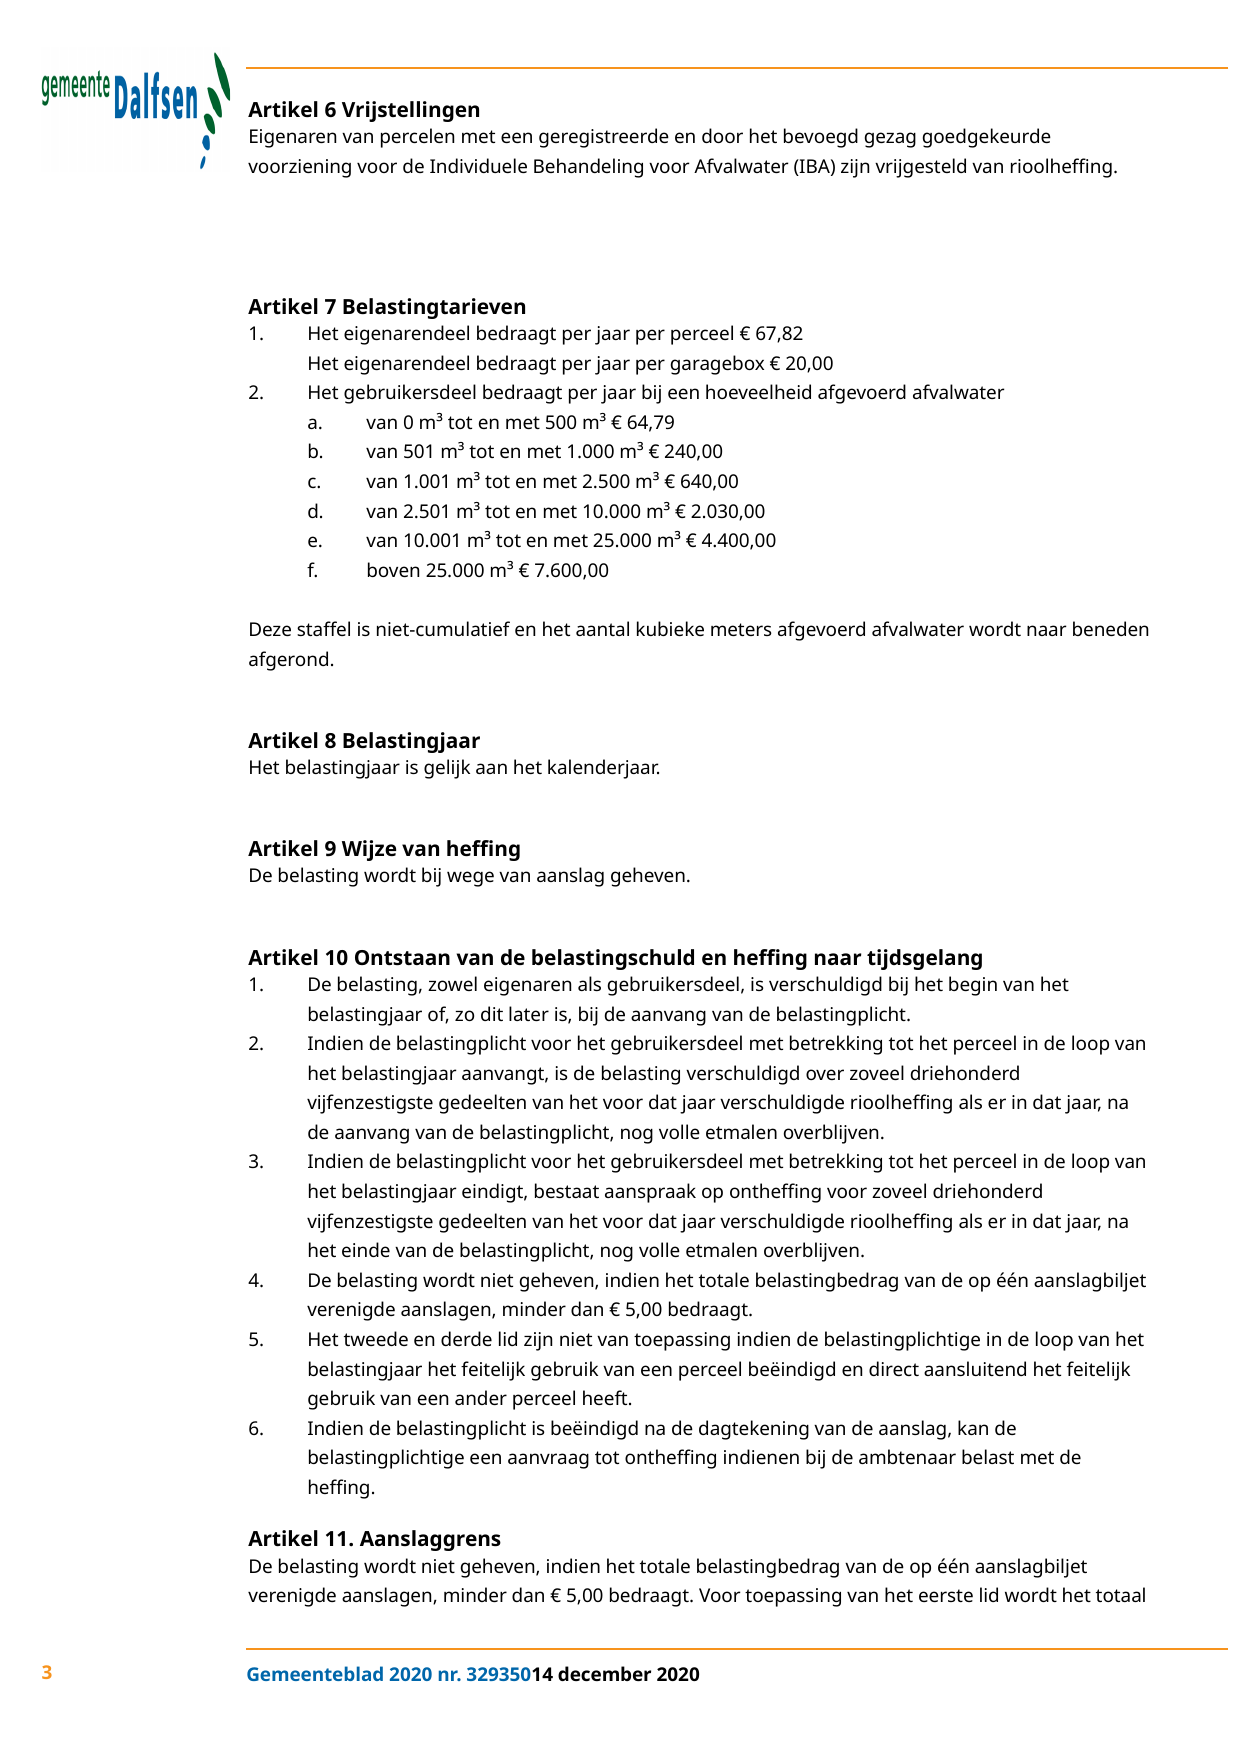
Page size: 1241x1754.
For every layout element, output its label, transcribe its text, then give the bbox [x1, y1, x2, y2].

text Artikel 8 Belastingjaar [248, 726, 1152, 754]
list Het eigenarendeel bedraagt per jaar per garagebox € 20,00 [248, 350, 1152, 376]
list Het gebruikersdeel bedraagt per jaar bij een hoeveelheid afgevoerd afvalwater [248, 379, 1152, 405]
text De belasting wordt bij wege van aanslag geheven. [248, 863, 1152, 888]
list van 501 m³ tot en met 1.000 m³ € 240,00 [307, 439, 1152, 464]
list De belasting, zowel eigenaren als gebruikersdeel, is verschuldigd bij het begin van het belastingjaar of, zo dit later is, bij de aanvang van de belastingplicht. [248, 971, 1152, 1026]
list van 2.501 m³ tot en met 10.000 m³ € 2.030,00 [307, 498, 1152, 524]
list Indien de belastingplicht voor het gebruikersdeel met betrekking tot het perceel in de loop van het belastingjaar eindigt, bestaat aanspraak op ontheffing voor zoveel driehonderd vijfenzestigste gedeelten van het voor dat jaar verschuldigde rioolheffing als er in dat jaar, na het einde van de belastingplicht, nog volle etmalen overblijven. [248, 1149, 1152, 1263]
list van 0 m³ tot en met 500 m³ € 64,79 [307, 409, 1152, 435]
text Artikel 10 Ontstaan van de belastingschuld en heffing naar tijdsgelang [248, 943, 1152, 971]
text De belasting wordt niet geheven, indien het totale belastingbedrag van de op één aanslagbiljet verenigde aanslagen, minder dan € 5,00 bedraagt. Voor toepassing van het eerste lid wordt het totaal [248, 1553, 1152, 1608]
text Het belastingjaar is gelijk aan het kalenderjaar. [248, 754, 1152, 780]
text Eigenaren van percelen met een geregistreerde en door het bevoegd gezag goedgekeurde voorziening voor de Individuele Behandeling voor Afvalwater (IBA) zijn vrijgesteld van rioolheffing. [248, 123, 1152, 178]
list Het tweede en derde lid zijn niet van toepassing indien de belastingplichtige in de loop van het belastingjaar het feitelijk gebruik van een perceel beëindigd en direct aansluitend het feitelijk gebruik van een ander perceel heeft. [248, 1326, 1152, 1411]
list van 1.001 m³ tot en met 2.500 m³ € 640,00 [307, 468, 1152, 494]
text Artikel 7 Belastingtarieven [248, 292, 1152, 320]
text Deze staffel is niet-cumulatief en het aantal kubieke meters afgevoerd afvalwater wordt naar beneden afgerond. [248, 616, 1152, 672]
list boven 25.000 m³ € 7.600,00 [307, 557, 1152, 583]
list van 10.001 m³ tot en met 25.000 m³ € 4.400,00 [307, 527, 1152, 553]
list De belasting wordt niet geheven, indien het totale belastingbedrag van de op één aanslagbiljet verenigde aanslagen, minder dan € 5,00 bedraagt. [248, 1267, 1152, 1322]
text Artikel 11. Aanslaggrens [248, 1524, 1152, 1553]
text Artikel 6 Vrijstellingen [248, 95, 1152, 123]
text Artikel 9 Wijze van heffing [248, 834, 1152, 863]
list Indien de belastingplicht voor het gebruikersdeel met betrekking tot het perceel in de loop van het belastingjaar aanvangt, is de belasting verschuldigd over zoveel driehonderd vijfenzestigste gedeelten van het voor dat jaar verschuldigde rioolheffing als er in dat jaar, na de aanvang van de belastingplicht, nog volle etmalen overblijven. [248, 1030, 1152, 1145]
list Indien de belastingplicht is beëindigd na de dagtekening van de aanslag, kan de belastingplichtige een aanvraag tot ontheffing indienen bij de ambtenaar belast met de heffing. [248, 1415, 1152, 1500]
picture [41, 47, 231, 172]
list Het eigenarendeel bedraagt per jaar per perceel € 67,82 [248, 320, 1152, 346]
